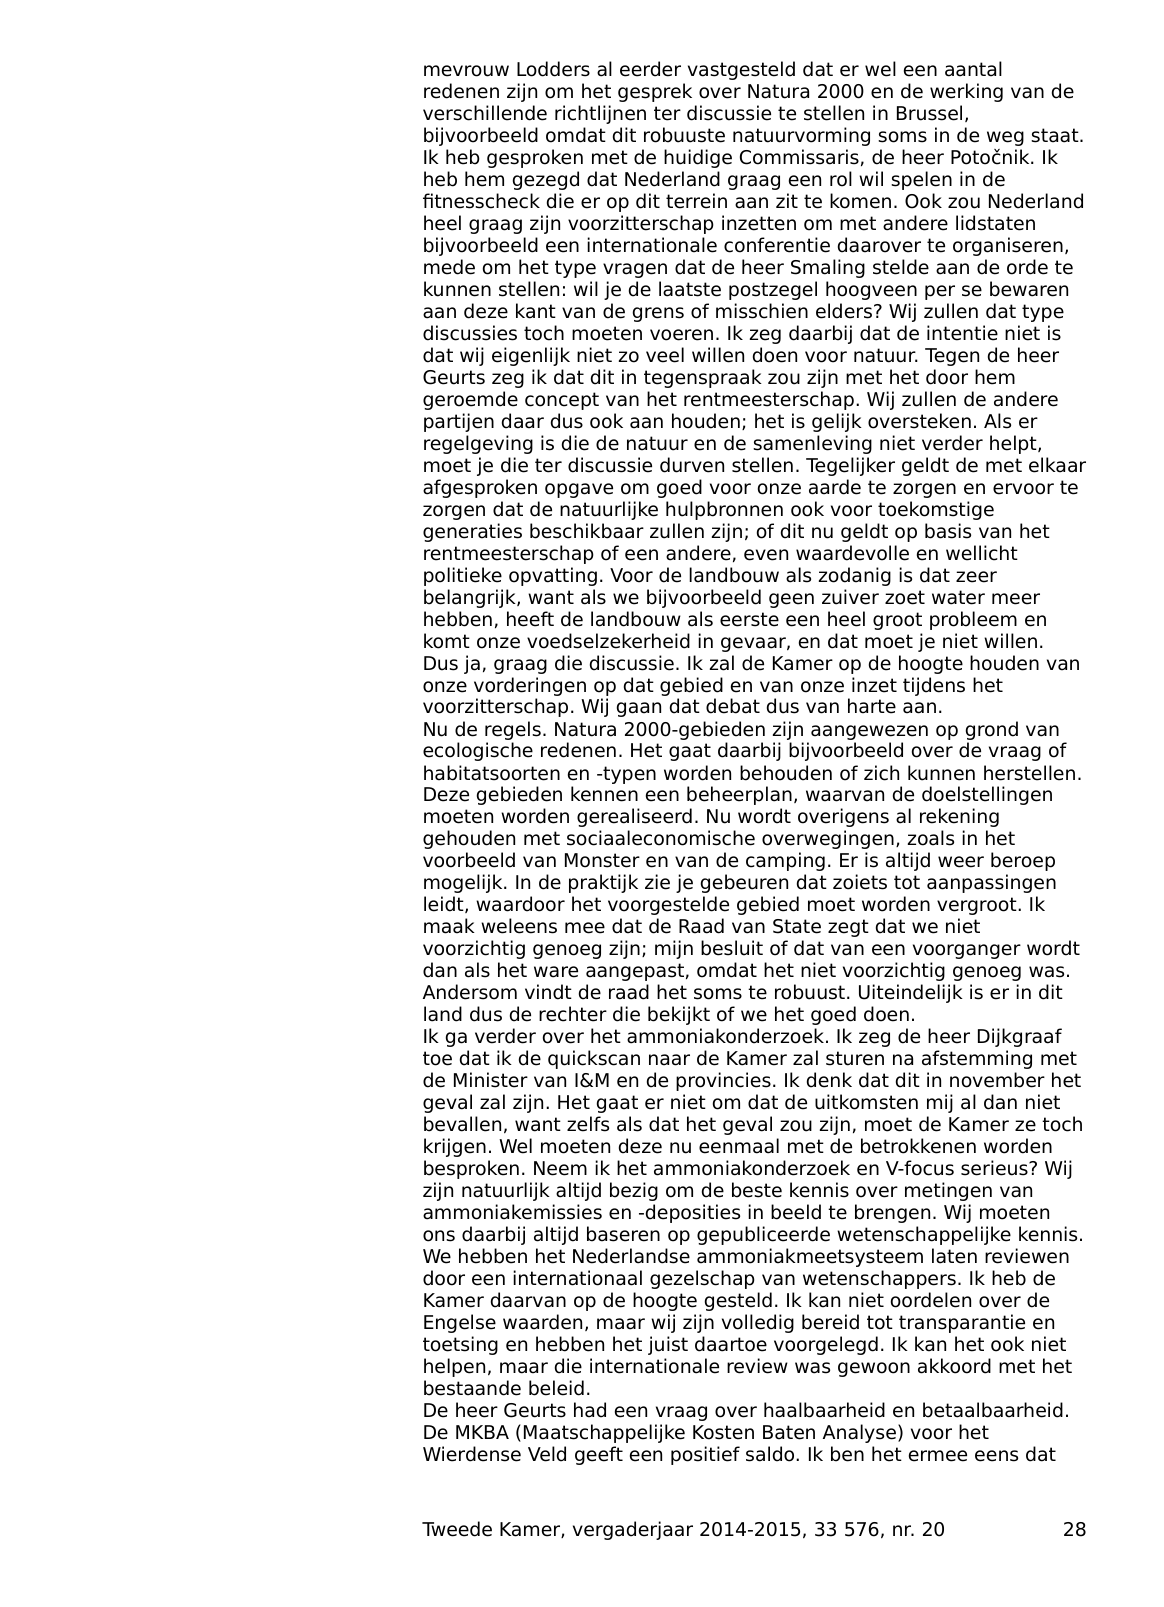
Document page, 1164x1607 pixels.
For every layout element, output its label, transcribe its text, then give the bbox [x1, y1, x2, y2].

text De heer Geurts had een vraag over haalbaarheid en betaalbaarheid. De MKBA (Maatschappelijke Kosten Baten Analyse) voor het Wierdense Veld geeft een positief saldo. Ik ben het ermee eens dat [422, 1400, 1087, 1466]
text Nu de regels. Natura 2000-gebieden zijn aangewezen op grond van ecologische redenen. Het gaat daarbij bijvoorbeeld over de vraag of habitatsoorten en -typen worden behouden of zich kunnen herstellen. Deze gebieden kennen een beheerplan, waarvan de doelstellingen moeten worden gerealiseerd. Nu wordt overigens al rekening gehouden met sociaaleconomische overwegingen, zoals in het voorbeeld van Monster en van de camping. Er is altijd weer beroep mogelijk. In de praktijk zie je gebeuren dat zoiets tot aanpassingen leidt, waardoor het voorgestelde gebied moet worden vergroot. Ik maak weleens mee dat de Raad van State zegt dat we niet voorzichtig genoeg zijn; mijn besluit of dat van een voorganger wordt dan als het ware aangepast, omdat het niet voorzichtig genoeg was. Andersom vindt de raad het soms te robuust. Uiteindelijk is er in dit land dus de rechter die bekijkt of we het goed doen. [422, 718, 1087, 1026]
text Ik ga verder over het ammoniakonderzoek. Ik zeg de heer Dijkgraaf toe dat ik de quickscan naar de Kamer zal sturen na afstemming met de Minister van I&M en de provincies. Ik denk dat dit in november het geval zal zijn. Het gaat er niet om dat de uitkomsten mij al dan niet bevallen, want zelfs als dat het geval zou zijn, moet de Kamer ze toch krijgen. Wel moeten deze nu eenmaal met de betrokkenen worden besproken. Neem ik het ammoniakonderzoek en V-focus serieus? Wij zijn natuurlijk altijd bezig om de beste kennis over metingen van ammoniakemissies en -deposities in beeld te brengen. Wij moeten ons daarbij altijd baseren op gepubliceerde wetenschappelijke kennis. We hebben het Nederlandse ammoniakmeetsysteem laten reviewen door een internationaal gezelschap van wetenschappers. Ik heb de Kamer daarvan op de hoogte gesteld. Ik kan niet oordelen over de Engelse waarden, maar wij zijn volledig bereid tot transparantie en toetsing en hebben het juist daartoe voorgelegd. Ik kan het ook niet helpen, maar die internationale review was gewoon akkoord met het bestaande beleid. [422, 1026, 1087, 1400]
text mevrouw Lodders al eerder vastgesteld dat er wel een aantal redenen zijn om het gesprek over Natura 2000 en de werking van de verschillende richtlijnen ter discussie te stellen in Brussel, bijvoorbeeld omdat dit robuuste natuurvorming soms in de weg staat. Ik heb gesproken met de huidige Commissaris, de heer Potočnik. Ik heb hem gezegd dat Nederland graag een rol wil spelen in de fitnesscheck die er op dit terrein aan zit te komen. Ook zou Nederland heel graag zijn voorzitterschap inzetten om met andere lidstaten bijvoorbeeld een internationale conferentie daarover te organiseren, mede om het type vragen dat de heer Smaling stelde aan de orde te kunnen stellen: wil je de laatste postzegel hoogveen per se bewaren aan deze kant van de grens of misschien elders? Wij zullen dat type discussies toch moeten voeren. Ik zeg daarbij dat de intentie niet is dat wij eigenlijk niet zo veel willen doen voor natuur. Tegen de heer Geurts zeg ik dat dit in tegenspraak zou zijn met het door hem geroemde concept van het rentmeesterschap. Wij zullen de andere partijen daar dus ook aan houden; het is gelijk oversteken. Als er regelgeving is die de natuur en de samenleving niet verder helpt, moet je die ter discussie durven stellen. Tegelijker geldt de met elkaar afgesproken opgave om goed voor onze aarde te zorgen en ervoor te zorgen dat de natuurlijke hulpbronnen ook voor toekomstige generaties beschikbaar zullen zijn; of dit nu geldt op basis van het rentmeesterschap of een andere, even waardevolle en wellicht politieke opvatting. Voor de landbouw als zodanig is dat zeer belangrijk, want als we bijvoorbeeld geen zuiver zoet water meer hebben, heeft de landbouw als eerste een heel groot probleem en komt onze voedselzekerheid in gevaar, en dat moet je niet willen. Dus ja, graag die discussie. Ik zal de Kamer op de hoogte houden van onze vorderingen op dat gebied en van onze inzet tijdens het voorzitterschap. Wij gaan dat debat dus van harte aan. [422, 59, 1087, 718]
